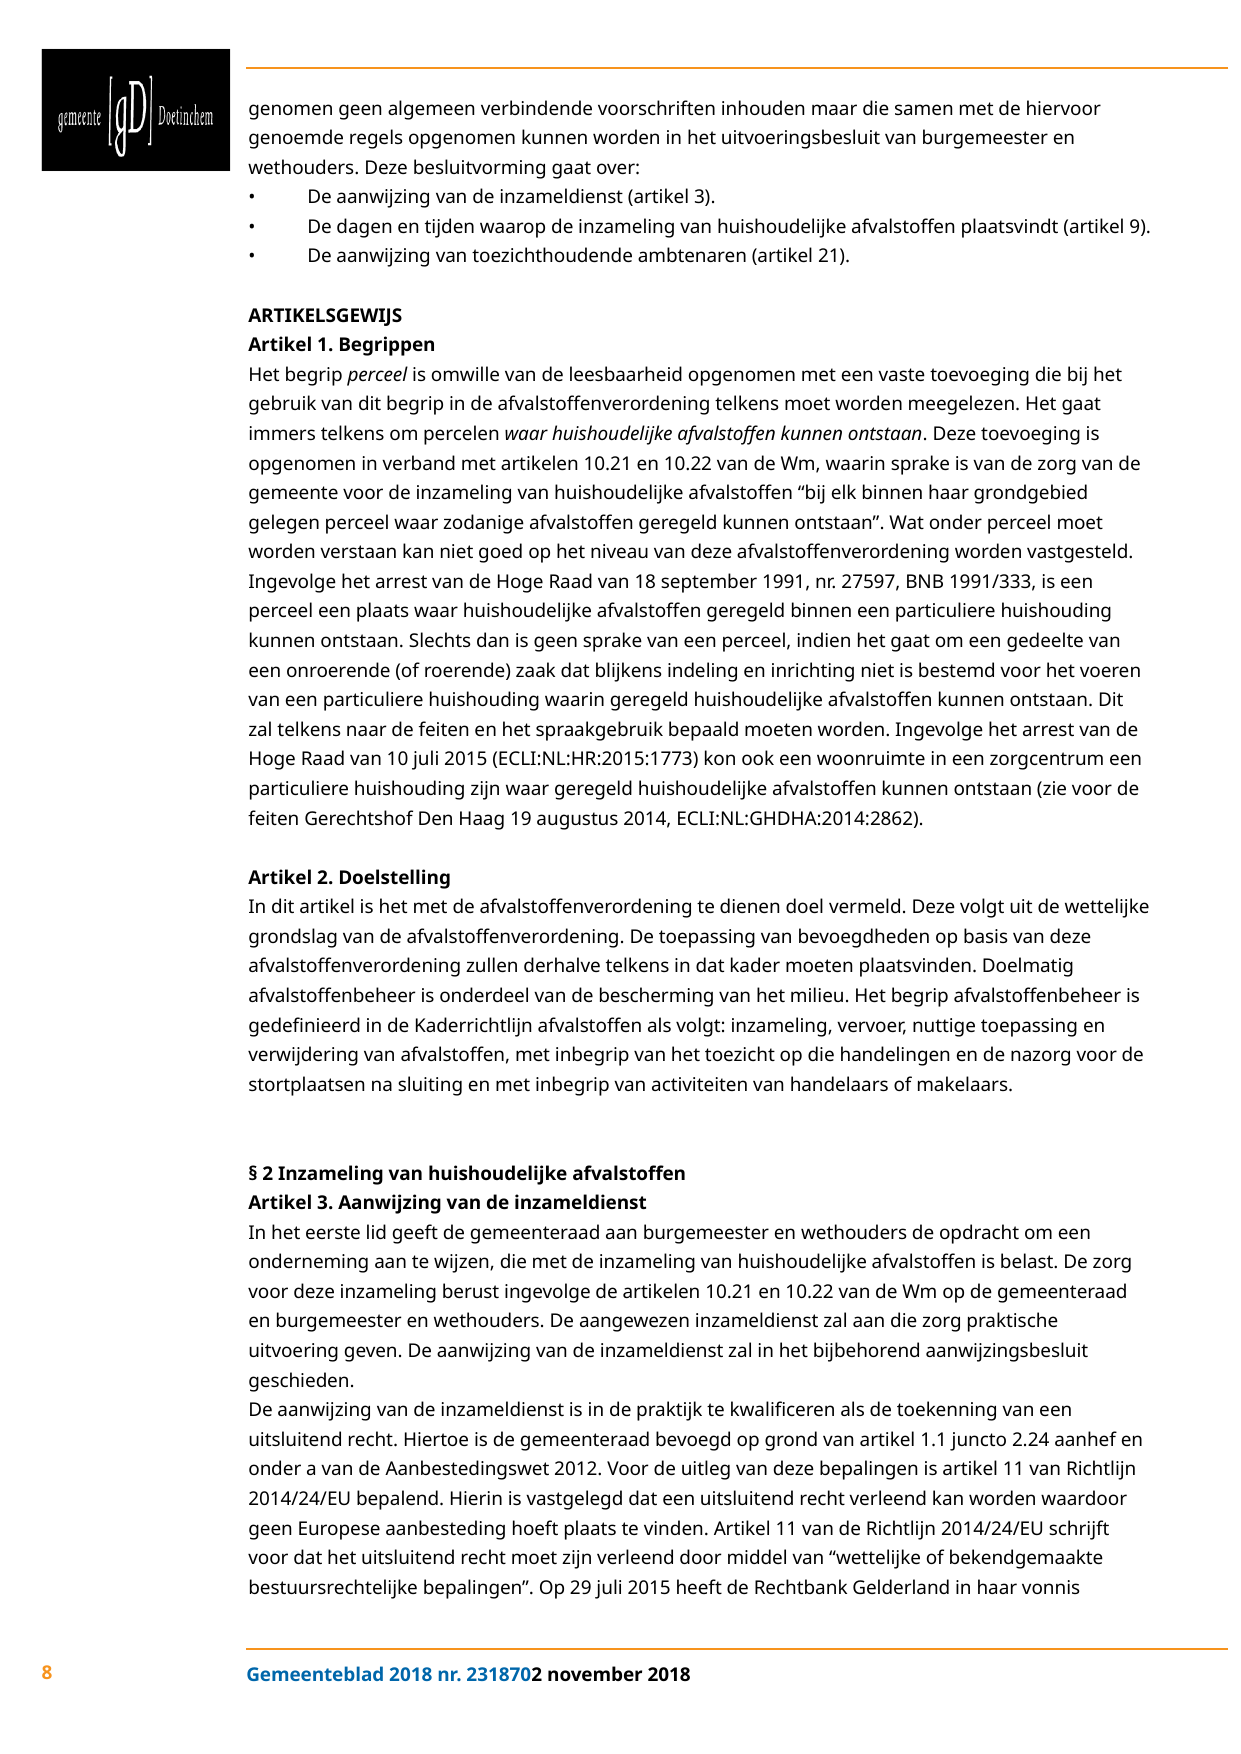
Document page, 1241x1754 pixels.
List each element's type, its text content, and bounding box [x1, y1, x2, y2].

text Artikel 2. Doelstelling [248, 864, 1152, 890]
text § 2 Inzameling van huishoudelijke afvalstoffen [248, 1160, 1152, 1186]
text Artikel 3. Aanwijzing van de inzameldienst [248, 1189, 1152, 1215]
text genomen geen algemeen verbindende voorschriften inhouden maar die samen met de hiervoor genoemde regels opgenomen kunnen worden in het uitvoeringsbesluit van burgemeester en wethouders. Deze besluitvorming gaat over: [248, 95, 1152, 180]
text In dit artikel is het met de afvalstoffenverordening te dienen doel vermeld. Deze volgt uit de wettelijke grondslag van de afvalstoffenverordening. De toepassing van bevoegdheden op basis van deze afvalstoffenverordening zullen derhalve telkens in dat kader moeten plaatsvinden. Doelmatig afvalstoffenbeheer is onderdeel van de bescherming van het milieu. Het begrip afvalstoffenbeheer is gedefinieerd in de Kaderrichtlijn afvalstoffen als volgt: inzameling, vervoer, nuttige toepassing en verwijdering van afvalstoffen, met inbegrip van het toezicht op die handelingen en de nazorg voor de stortplaatsen na sluiting en met inbegrip van activiteiten van handelaars of makelaars. [248, 893, 1152, 1097]
text ARTIKELSGEWIJS [248, 302, 1152, 328]
text Het begrip perceel is omwille van de leesbaarheid opgenomen met een vaste toevoeging die bij het gebruik van dit begrip in de afvalstoffenverordening telkens moet worden meegelezen. Het gaat immers telkens om percelen waar huishoudelijke afvalstoffen kunnen ontstaan. Deze toevoeging is opgenomen in verband met artikelen 10.21 en 10.22 van de Wm, waarin sprake is van de zorg van de gemeente voor de inzameling van huishoudelijke afvalstoffen “bij elk binnen haar grondgebied gelegen perceel waar zodanige afvalstoffen geregeld kunnen ontstaan”. Wat onder perceel moet worden verstaan kan niet goed op het niveau van deze afvalstoffenverordening worden vastgesteld. Ingevolge het arrest van de Hoge Raad van 18 september 1991, nr. 27597, BNB 1991/333, is een perceel een plaats waar huishoudelijke afvalstoffen geregeld binnen een particuliere huishouding kunnen ontstaan. Slechts dan is geen sprake van een perceel, indien het gaat om een gedeelte van een onroerende (of roerende) zaak dat blijkens indeling en inrichting niet is bestemd voor het voeren van een particuliere huishouding waarin geregeld huishoudelijke afvalstoffen kunnen ontstaan. Dit zal telkens naar de feiten en het spraakgebruik bepaald moeten worden. Ingevolge het arrest van de Hoge Raad van 10 juli 2015 (ECLI:NL:HR:2015:1773) kon ook een woonruimte in een zorgcentrum een particuliere huishouding zijn waar geregeld huishoudelijke afvalstoffen kunnen ontstaan (zie voor de feiten Gerechtshof Den Haag 19 augustus 2014, ECLI:NL:GHDHA:2014:2862). [248, 361, 1152, 831]
picture [41, 47, 231, 172]
text Artikel 1. Begrippen [248, 331, 1152, 357]
list De aanwijzing van toezichthoudende ambtenaren (artikel 21). [248, 243, 1152, 268]
text De aanwijzing van de inzameldienst is in de praktijk te kwalificeren als de toekenning van een uitsluitend recht. Hiertoe is de gemeenteraad bevoegd op grond van artikel 1.1 juncto 2.24 aanhef en onder a van de Aanbestedingswet 2012. Voor de uitleg van deze bepalingen is artikel 11 van Richtlijn 2014/24/EU bepalend. Hierin is vastgelegd dat een uitsluitend recht verleend kan worden waardoor geen Europese aanbesteding hoeft plaats te vinden. Artikel 11 van de Richtlijn 2014/24/EU schrijft voor dat het uitsluitend recht moet zijn verleend door middel van “wettelijke of bekendgemaakte bestuursrechtelijke bepalingen”. Op 29 juli 2015 heeft de Rechtbank Gelderland in haar vonnis [248, 1396, 1152, 1600]
list De dagen en tijden waarop de inzameling van huishoudelijke afvalstoffen plaatsvindt (artikel 9). [248, 213, 1152, 239]
list De aanwijzing van de inzameldienst (artikel 3). [248, 183, 1152, 209]
text In het eerste lid geeft de gemeenteraad aan burgemeester en wethouders de opdracht om een onderneming aan te wijzen, die met de inzameling van huishoudelijke afvalstoffen is belast. De zorg voor deze inzameling berust ingevolge de artikelen 10.21 en 10.22 van de Wm op de gemeenteraad en burgemeester en wethouders. De aangewezen inzameldienst zal aan die zorg praktische uitvoering geven. De aanwijzing van de inzameldienst zal in het bijbehorend aanwijzingsbesluit geschieden. [248, 1219, 1152, 1393]
